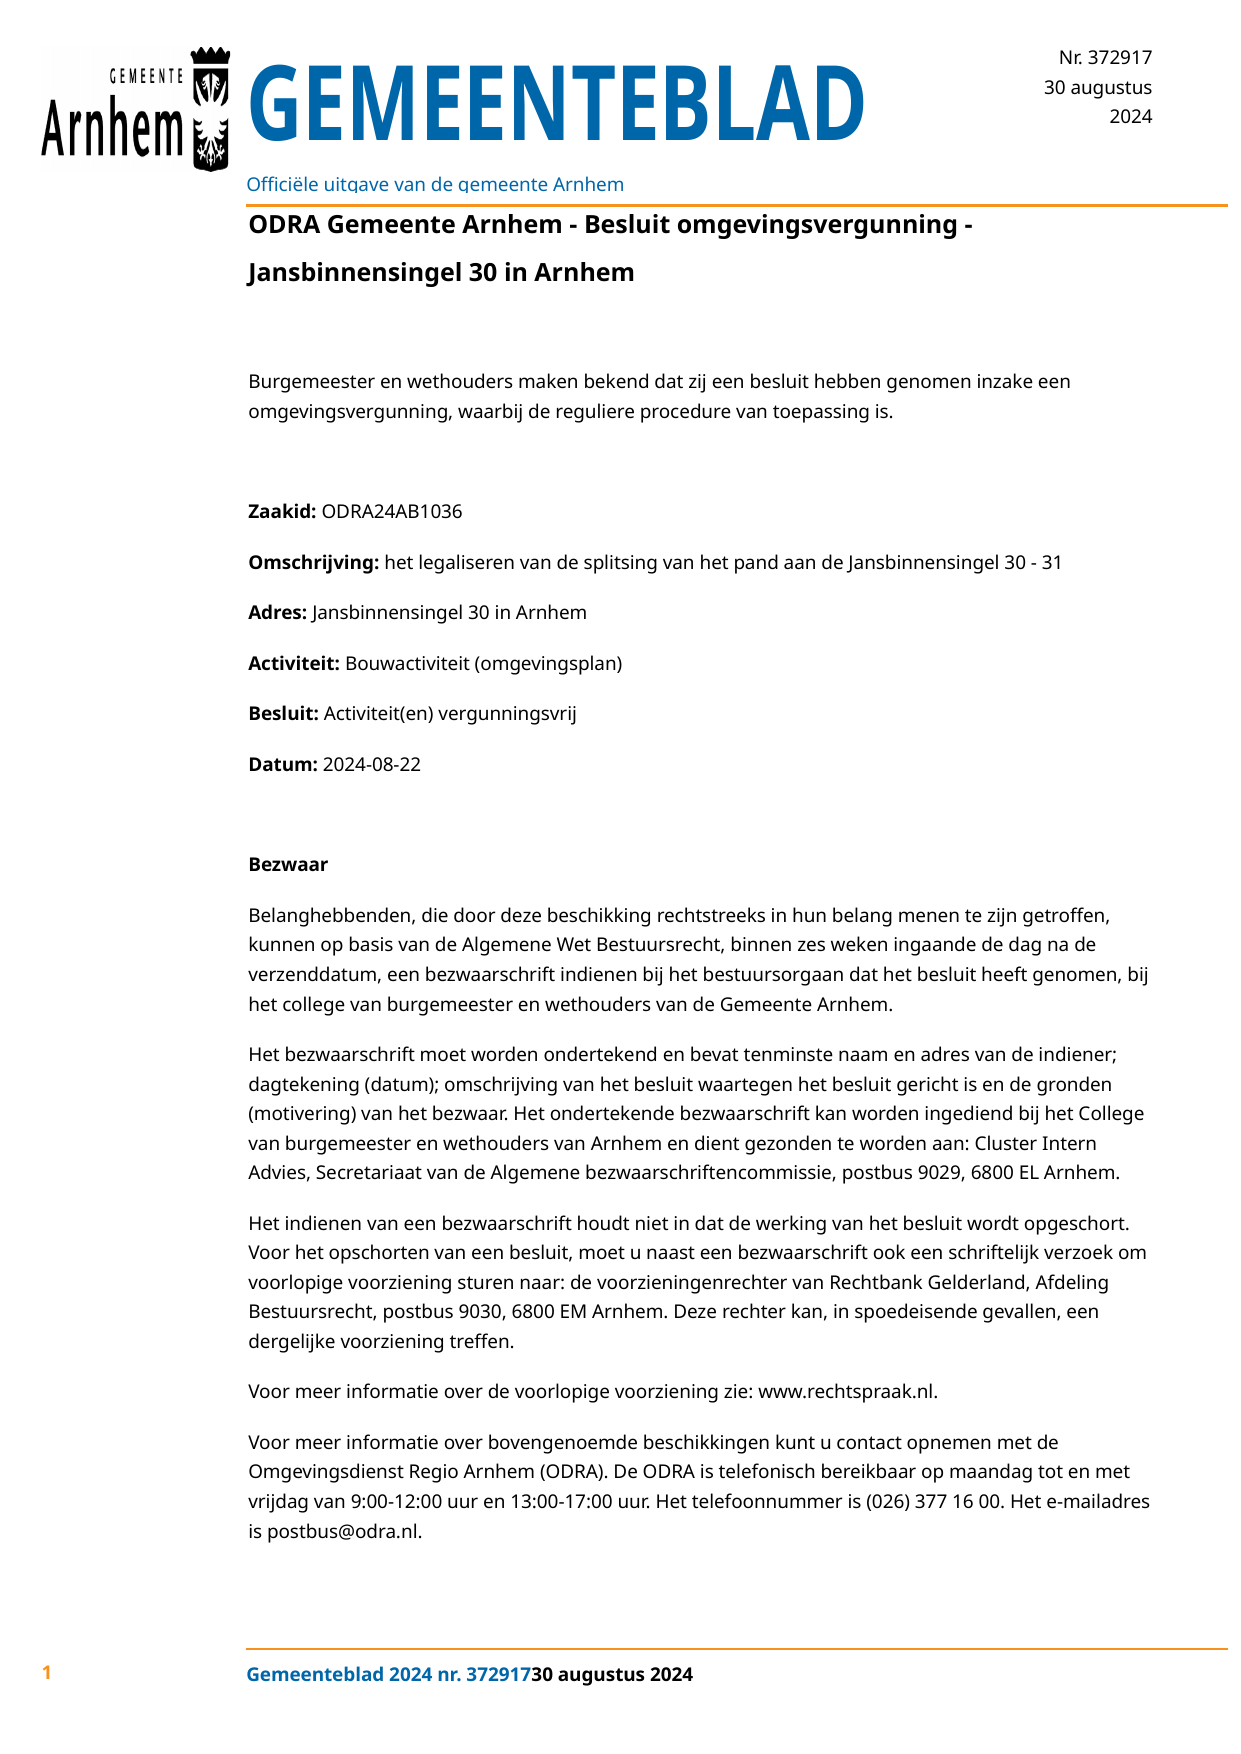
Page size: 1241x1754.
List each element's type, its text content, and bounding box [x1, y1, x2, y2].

text Datum: 2024-08-22 [248, 751, 1152, 777]
text Belanghebbenden, die door deze beschikking rechtstreeks in hun belang menen te zijn getroffen, kunnen op basis van de Algemene Wet Bestuursrecht, binnen zes weken ingaande de dag na de verzenddatum, een bezwaarschrift indienen bij het bestuursorgaan dat het besluit heeft genomen, bij het college van burgemeester en wethouders van de Gemeente Arnhem. [248, 902, 1152, 1017]
text Het indienen van een bezwaarschrift houdt niet in dat de werking van het besluit wordt opgeschort. Voor het opschorten van een besluit, moet u naast een bezwaarschrift ook een schriftelijk verzoek om voorlopige voorziening sturen naar: de voorzieningenrechter van Rechtbank Gelderland, Afdeling Bestuursrecht, postbus 9030, 6800 EM Arnhem. Deze rechter kan, in spoedeisende gevallen, een dergelijke voorziening treffen. [248, 1210, 1152, 1354]
picture [41, 47, 231, 172]
text Het bezwaarschrift moet worden ondertekend en bevat tenminste naam en adres van de indiener; dagtekening (datum); omschrijving van het besluit waartegen het besluit gericht is en de gronden (motivering) van het bezwaar. Het ondertekende bezwaarschrift kan worden ingediend bij het College van burgemeester en wethouders van Arnhem en dient gezonden te worden aan: Cluster Intern Advies, Secretariaat van de Algemene bezwaarschriftencommissie, postbus 9029, 6800 EL Arnhem. [248, 1041, 1152, 1185]
text ODRA Gemeente Arnhem - Besluit omgevingsvergunning - Jansbinnensingel 30 in Arnhem [248, 207, 1152, 288]
text Burgemeester en wethouders maken bekend dat zij een besluit hebben genomen inzake een omgevingsvergunning, waarbij de reguliere procedure van toepassing is. [248, 368, 1152, 424]
text Voor meer informatie over bovengenoemde beschikkingen kunt u contact opnemen met de Omgevingsdienst Regio Arnhem (ODRA). De ODRA is telefonisch bereikbaar op maandag tot en met vrijdag van 9:00-12:00 uur en 13:00-17:00 uur. Het telefoonnummer is (026) 377 16 00. Het e-mailadres is postbus@odra.nl. [248, 1429, 1152, 1544]
text Omschrijving: het legaliseren van de splitsing van het pand aan de Jansbinnensingel 30 - 31 [248, 549, 1152, 575]
text Besluit: Activiteit(en) vergunningsvrij [248, 700, 1152, 726]
text Activiteit: Bouwactiviteit (omgevingsplan) [248, 650, 1152, 676]
text Zaakid: ODRA24AB1036 [248, 499, 1152, 524]
text Adres: Jansbinnensingel 30 in Arnhem [248, 599, 1152, 625]
text Bezwaar [248, 852, 1152, 877]
text Voor meer informatie over de voorlopige voorziening zie: www.rechtspraak.nl. [248, 1379, 1152, 1404]
